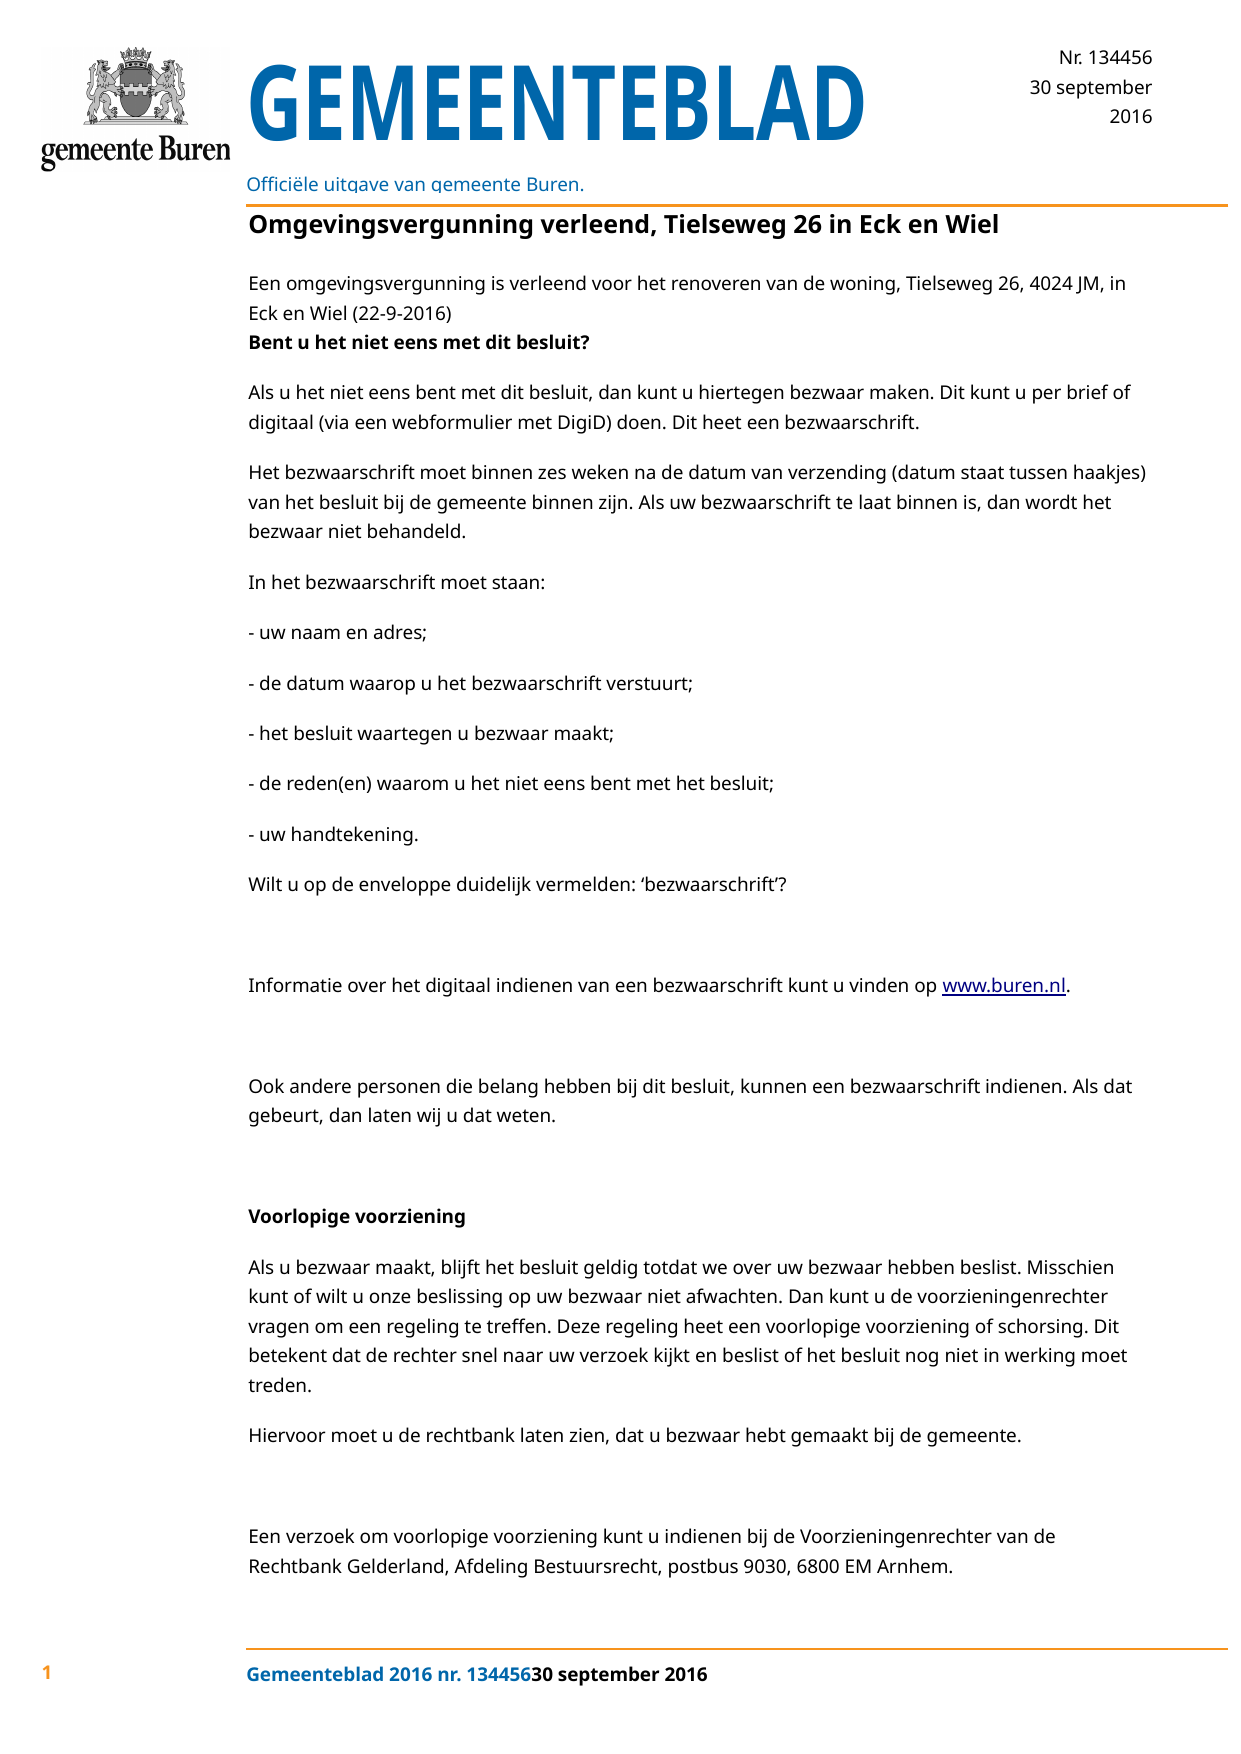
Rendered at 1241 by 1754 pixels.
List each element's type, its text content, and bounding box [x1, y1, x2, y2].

text Het bezwaarschrift moet binnen zes weken na de datum van verzending (datum staat tussen haakjes) van het besluit bij de gemeente binnen zijn. Als uw bezwaarschrift te laat binnen is, dan wordt het bezwaar niet behandeld. [248, 459, 1152, 544]
text Als u bezwaar maakt, blijft het besluit geldig totdat we over uw bezwaar hebben beslist. Misschien kunt of wilt u onze beslissing op uw bezwaar niet afwachten. Dan kunt u de voorzieningenrechter vragen om een regeling te treffen. Deze regeling heet een voorlopige voorziening of schorsing. Dit betekent dat de rechter snel naar uw verzoek kijkt en beslist of het besluit nog niet in werking moet treden. [248, 1254, 1152, 1398]
text In het bezwaarschrift moet staan: [248, 569, 1152, 595]
text Als u het niet eens bent met dit besluit, dan kunt u hiertegen bezwaar maken. Dit kunt u per brief of digitaal (via een webformulier met DigiD) doen. Dit heet een bezwaarschrift. [248, 379, 1152, 435]
text - uw handtekening. [248, 821, 1152, 847]
text Voorlopige voorziening [248, 1203, 1152, 1229]
table_header Een omgevingsvergunning is verleend voor het renoveren van de woning, Tielseweg 26, 4024 JM, in Eck en Wiel (22-9-2016) [248, 270, 1152, 326]
text Een verzoek om voorlopige voorziening kunt u indienen bij de Voorzieningenrechter van de Rechtbank Gelderland, Afdeling Bestuursrecht, postbus 9030, 6800 EM Arnhem. [248, 1523, 1152, 1579]
text - uw naam en adres; [248, 619, 1152, 645]
text - de datum waarop u het bezwaarschrift verstuurt; [248, 670, 1152, 696]
text Informatie over het digitaal indienen van een bezwaarschrift kunt u vinden op www.buren.nl. [248, 972, 1152, 998]
text Ook andere personen die belang hebben bij dit besluit, kunnen een bezwaarschrift indienen. Als dat gebeurt, dan laten wij u dat weten. [248, 1073, 1152, 1128]
text Omgevingsvergunning verleend, Tielseweg 26 in Eck en Wiel [248, 207, 1152, 241]
text Wilt u op de enveloppe duidelijk vermelden: ‘bezwaarschrift’? [248, 871, 1152, 897]
text Bent u het niet eens met dit besluit? [248, 329, 1152, 355]
text - het besluit waartegen u bezwaar maakt; [248, 720, 1152, 746]
text Hiervoor moet u de rechtbank laten zien, dat u bezwaar hebt gemaakt bij de gemeente. [248, 1423, 1152, 1448]
picture [41, 47, 231, 172]
text - de reden(en) waarom u het niet eens bent met het besluit; [248, 771, 1152, 796]
